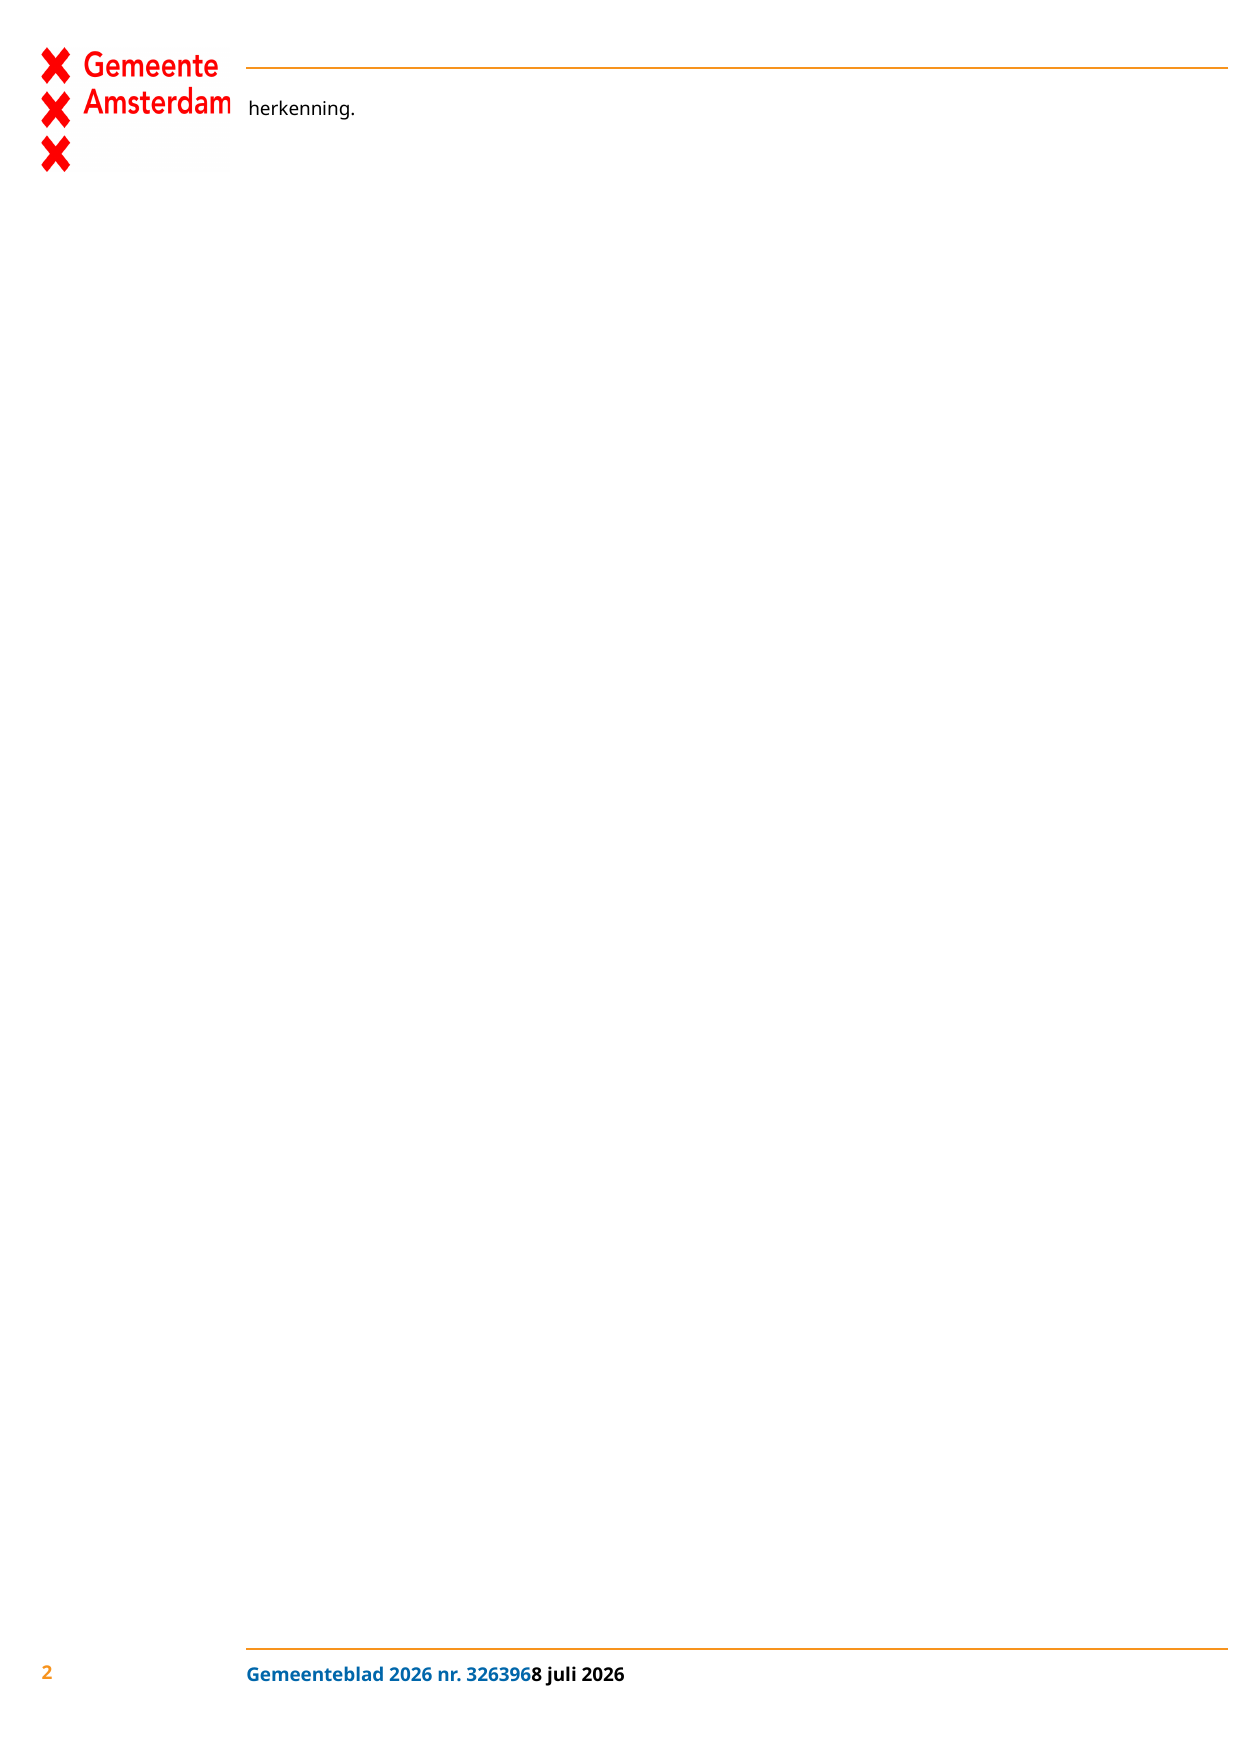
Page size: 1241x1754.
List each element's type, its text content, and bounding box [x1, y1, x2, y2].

picture [41, 47, 231, 172]
text herkenning. [248, 95, 1152, 121]
